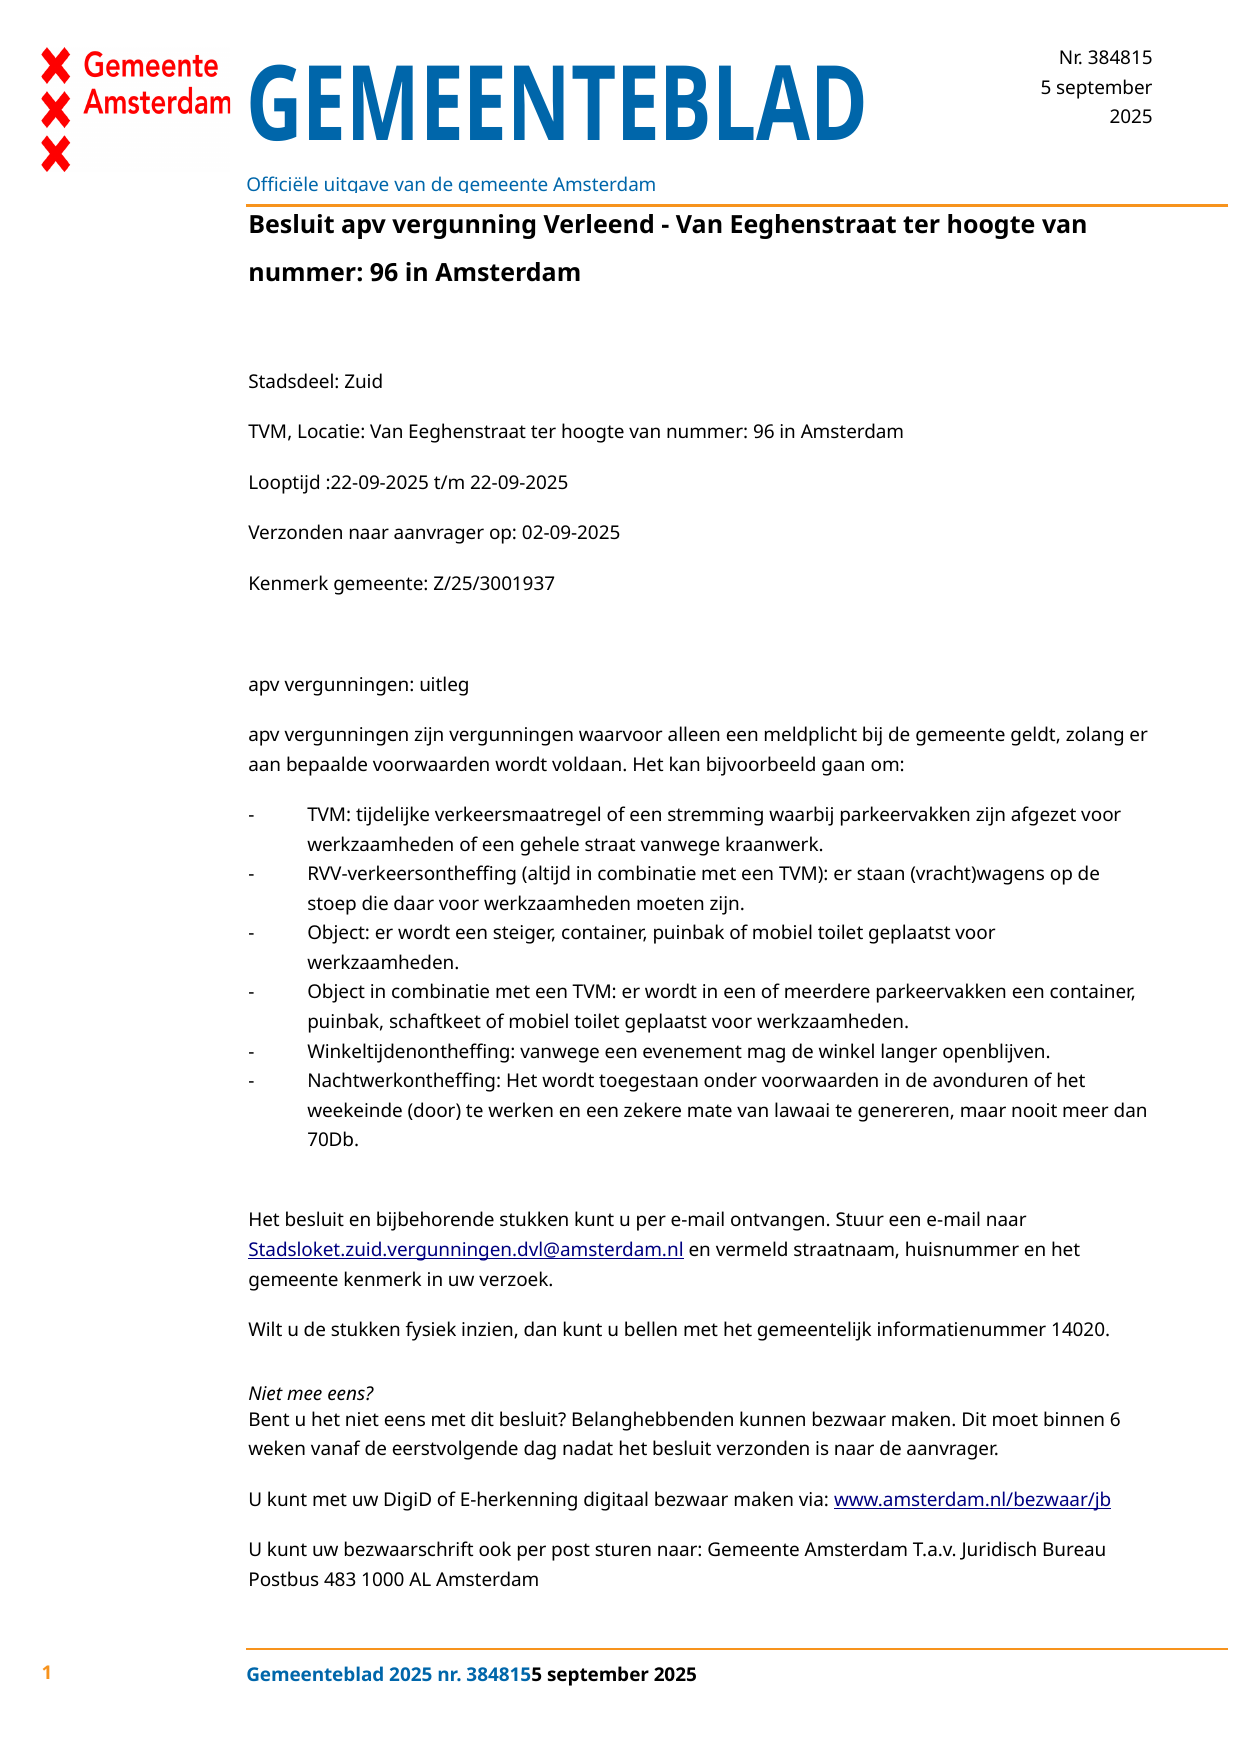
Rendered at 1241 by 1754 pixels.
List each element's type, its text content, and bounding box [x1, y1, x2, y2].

text Het besluit en bijbehorende stukken kunt u per e-mail ontvangen. Stuur een e-mail naar Stadsloket.zuid.vergunningen.dvl@amsterdam.nl en vermeld straatnaam, huisnummer en het gemeente kenmerk in uw verzoek. [248, 1207, 1152, 1292]
list Winkeltijdenontheffing: vanwege een evenement mag de winkel langer openblijven. [248, 1038, 1152, 1064]
text Bent u het niet eens met dit besluit? Belanghebbenden kunnen bezwaar maken. Dit moet binnen 6 weken vanaf de eerstvolgende dag nadat het besluit verzonden is naar de aanvrager. [248, 1406, 1152, 1461]
text Looptijd :22-09-2025 t/m 22-09-2025 [248, 469, 1152, 495]
text TVM, Locatie: Van Eeghenstraat ter hoogte van nummer: 96 in Amsterdam [248, 419, 1152, 444]
text Niet mee eens? [248, 1380, 1152, 1406]
text Verzonden naar aanvrager op: 02-09-2025 [248, 519, 1152, 545]
list TVM: tijdelijke verkeersmaatregel of een stremming waarbij parkeervakken zijn afgezet voor werkzaamheden of een gehele straat vanwege kraanwerk. [248, 801, 1152, 857]
text Wilt u de stukken fysiek inzien, dan kunt u bellen met het gemeentelijk informatienummer 14020. [248, 1316, 1152, 1342]
text Besluit apv vergunning Verleend - Van Eeghenstraat ter hoogte van nummer: 96 in Amsterdam [248, 207, 1152, 288]
text apv vergunningen: uitleg [248, 671, 1152, 697]
text Stadsdeel: Zuid [248, 368, 1152, 394]
picture [41, 47, 231, 172]
list RVV-verkeersontheffing (altijd in combinatie met een TVM): er staan (vracht)wagens op de stoep die daar voor werkzaamheden moeten zijn. [248, 860, 1152, 916]
text apv vergunningen zijn vergunningen waarvoor alleen een meldplicht bij de gemeente geldt, zolang er aan bepaalde voorwaarden wordt voldaan. Het kan bijvoorbeeld gaan om: [248, 721, 1152, 777]
text Kenmerk gemeente: Z/25/3001937 [248, 570, 1152, 596]
list Nachtwerkontheffing: Het wordt toegestaan onder voorwaarden in de avonduren of het weekeinde (door) te werken en een zekere mate van lawaai te genereren, maar nooit meer dan 70Db. [248, 1067, 1152, 1152]
list Object: er wordt een steiger, container, puinbak of mobiel toilet geplaatst voor werkzaamheden. [248, 919, 1152, 975]
text U kunt met uw DigiD of E-herkenning digitaal bezwaar maken via: www.amsterdam.nl/bezwaar/jb [248, 1486, 1152, 1512]
text U kunt uw bezwaarschrift ook per post sturen naar: Gemeente Amsterdam T.a.v. Juridisch Bureau Postbus 483 1000 AL Amsterdam [248, 1536, 1152, 1592]
list Object in combinatie met een TVM: er wordt in een of meerdere parkeervakken een container, puinbak, schaftkeet of mobiel toilet geplaatst voor werkzaamheden. [248, 979, 1152, 1034]
